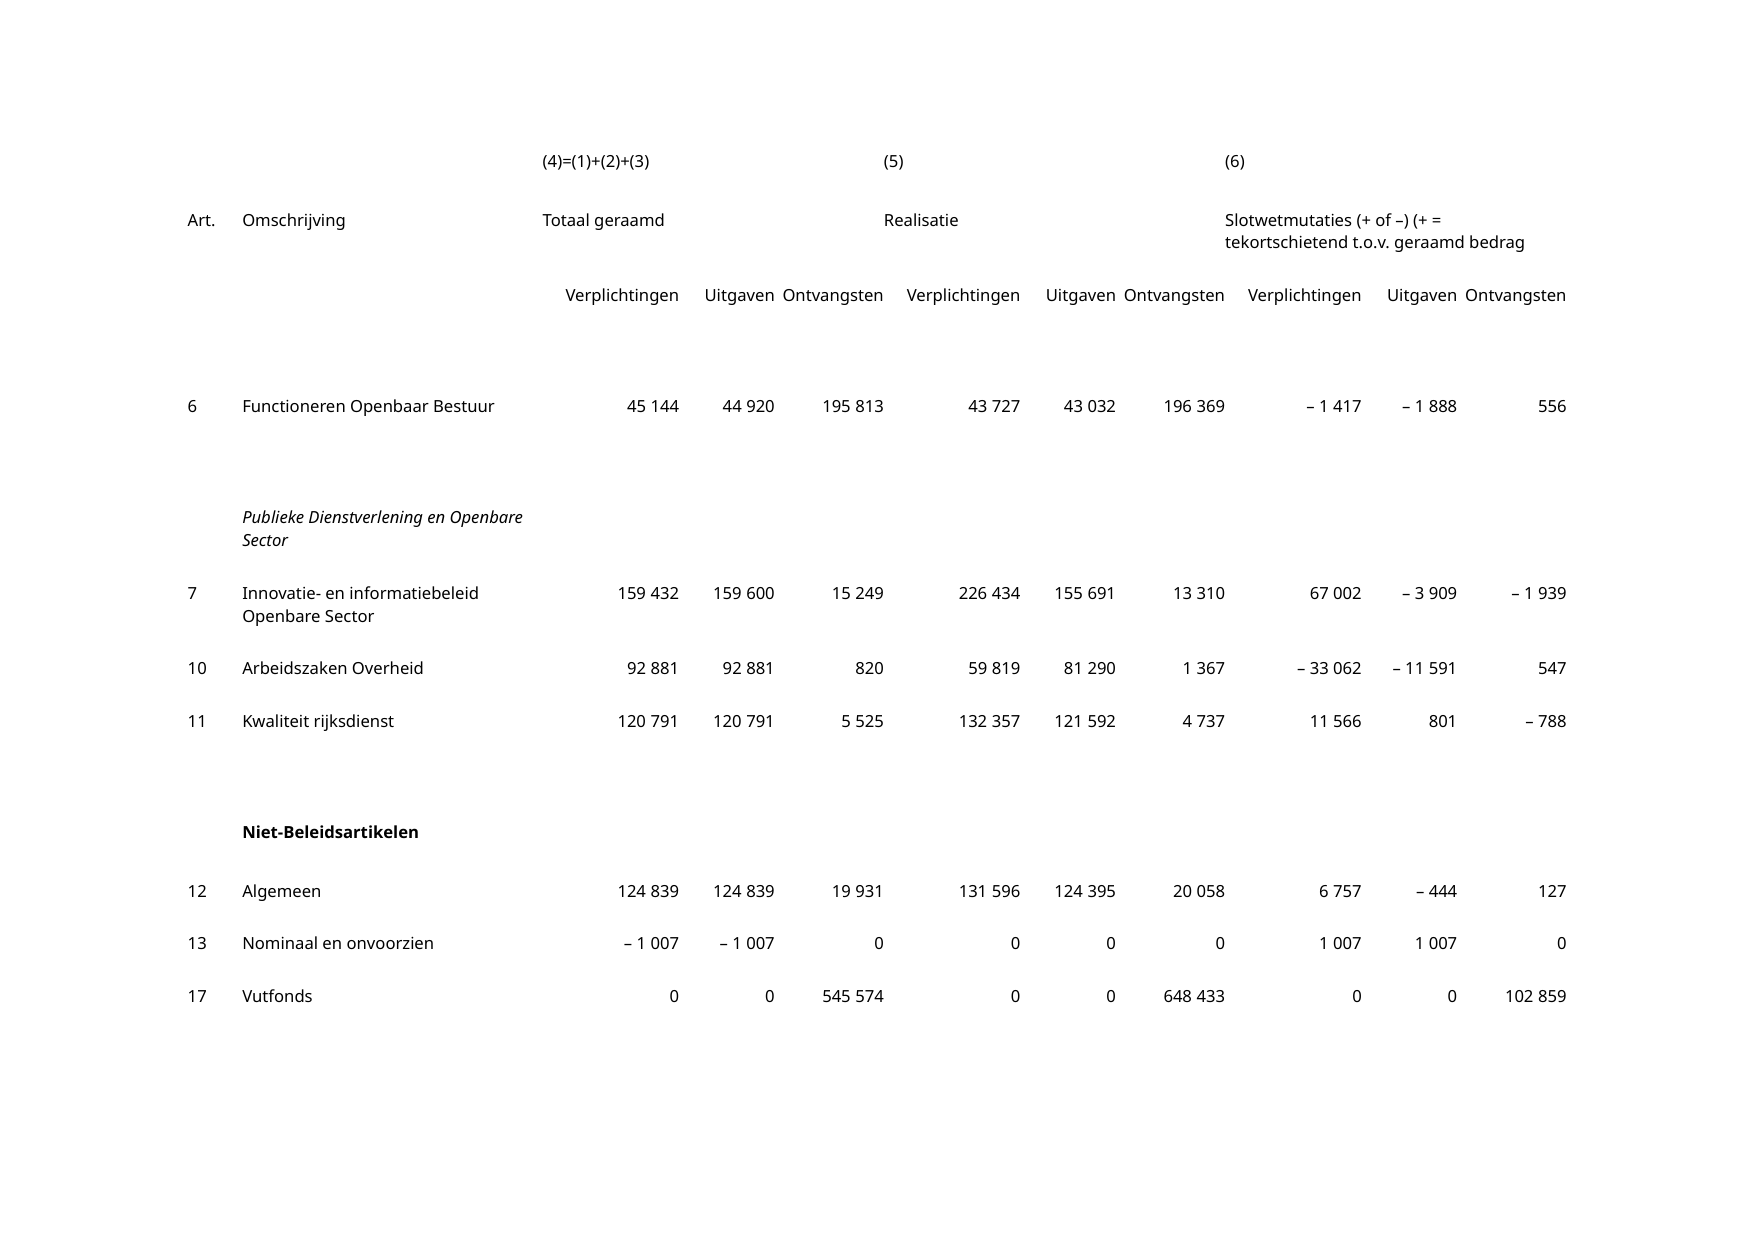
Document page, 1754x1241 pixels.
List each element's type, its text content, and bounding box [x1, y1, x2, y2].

table_cell 159 432 [543, 582, 679, 657]
table_cell [775, 448, 884, 506]
table_cell 59 819 [884, 657, 1020, 710]
table_cell [188, 506, 242, 582]
table_cell Omschrijving [242, 209, 542, 284]
table_cell [1116, 506, 1225, 582]
table_cell 13 310 [1116, 582, 1225, 657]
table_cell Verplichtingen [1225, 284, 1361, 342]
table_cell 545 574 [775, 985, 884, 1037]
table_cell Slotwetmutaties (+ of –) (+ = tekortschietend t.o.v. geraamd bedrag [1225, 209, 1566, 284]
table_cell [543, 821, 679, 879]
table_cell [242, 342, 542, 395]
table_cell [1361, 342, 1457, 395]
table_cell [1225, 342, 1361, 395]
table_cell 120 791 [679, 710, 774, 762]
table_cell [242, 448, 542, 506]
table_cell 43 727 [884, 395, 1020, 448]
table_cell – 1 417 [1225, 395, 1361, 448]
table_cell 15 249 [775, 582, 884, 657]
table_cell 20 058 [1116, 879, 1225, 932]
table_cell [1361, 763, 1457, 821]
table_cell 1 007 [1361, 932, 1457, 985]
table_cell 131 596 [884, 879, 1020, 932]
table_cell 124 839 [679, 879, 774, 932]
table_header [188, 150, 242, 208]
table_cell 801 [1361, 710, 1457, 762]
table_cell 0 [1020, 985, 1116, 1037]
table_cell 0 [1225, 985, 1361, 1037]
table_cell [1361, 448, 1457, 506]
table_cell 0 [884, 985, 1020, 1037]
table_cell 121 592 [1020, 710, 1116, 762]
table_cell 0 [1457, 932, 1566, 985]
table_cell 6 [188, 395, 242, 448]
table_header [242, 150, 542, 208]
table_cell [188, 284, 242, 342]
table_cell 19 931 [775, 879, 884, 932]
table_cell – 1 888 [1361, 395, 1457, 448]
table_cell 5 525 [775, 710, 884, 762]
table_cell 556 [1457, 395, 1566, 448]
table_cell [1225, 763, 1361, 821]
table_cell Algemeen [242, 879, 542, 932]
table_cell Uitgaven [1020, 284, 1116, 342]
table_cell 648 433 [1116, 985, 1225, 1037]
table_cell 11 [188, 710, 242, 762]
table_cell [1020, 342, 1116, 395]
table_cell Niet-Beleidsartikelen [242, 821, 542, 879]
table_cell 0 [884, 932, 1020, 985]
table_cell [1020, 448, 1116, 506]
table_cell [543, 342, 679, 395]
table_cell 12 [188, 879, 242, 932]
table_cell [242, 763, 542, 821]
table_cell 0 [1020, 932, 1116, 985]
table_cell [1361, 821, 1457, 879]
table_cell 120 791 [543, 710, 679, 762]
table_header (5) [884, 150, 1225, 208]
table_cell 0 [1361, 985, 1457, 1037]
table_cell Arbeidszaken Overheid [242, 657, 542, 710]
table_cell [679, 342, 774, 395]
table_cell [1457, 506, 1566, 582]
table_cell [543, 448, 679, 506]
table_cell [679, 821, 774, 879]
table_cell – 3 909 [1361, 582, 1457, 657]
table_cell Kwaliteit rijksdienst [242, 710, 542, 762]
table_cell Nominaal en onvoorzien [242, 932, 542, 985]
table_cell 17 [188, 985, 242, 1037]
table_cell [188, 763, 242, 821]
table_cell [775, 763, 884, 821]
table_cell 92 881 [679, 657, 774, 710]
table_cell Innovatie- en informatiebeleid Openbare Sector [242, 582, 542, 657]
table_cell 81 290 [1020, 657, 1116, 710]
table_cell 0 [775, 932, 884, 985]
table_cell 196 369 [1116, 395, 1225, 448]
table_cell [188, 448, 242, 506]
table_cell [1020, 506, 1116, 582]
table_cell – 1 007 [543, 932, 679, 985]
table_cell [188, 821, 242, 879]
table_cell Verplichtingen [884, 284, 1020, 342]
table_cell 7 [188, 582, 242, 657]
table_cell 0 [1116, 932, 1225, 985]
table_cell [1225, 821, 1361, 879]
table_cell Realisatie [884, 209, 1225, 284]
table_cell 195 813 [775, 395, 884, 448]
table_cell 226 434 [884, 582, 1020, 657]
table_cell [1457, 342, 1566, 395]
table_cell 132 357 [884, 710, 1020, 762]
table_cell [884, 763, 1020, 821]
table_cell [679, 763, 774, 821]
table_cell [1020, 763, 1116, 821]
table_cell 4 737 [1116, 710, 1225, 762]
table_cell Art. [188, 209, 242, 284]
table_cell 1 007 [1225, 932, 1361, 985]
table_header (6) [1225, 150, 1566, 208]
table_cell Totaal geraamd [543, 209, 884, 284]
table_cell [884, 506, 1020, 582]
table_cell Ontvangsten [1457, 284, 1566, 342]
table_cell [884, 448, 1020, 506]
table_cell Publieke Dienstverlening en Openbare Sector [242, 506, 542, 582]
table_cell 45 144 [543, 395, 679, 448]
table_cell Verplichtingen [543, 284, 679, 342]
table_cell 43 032 [1020, 395, 1116, 448]
table_cell Uitgaven [1361, 284, 1457, 342]
table_cell [1020, 821, 1116, 879]
table_cell [679, 448, 774, 506]
table_cell [884, 821, 1020, 879]
table_cell [543, 506, 679, 582]
table_cell 11 566 [1225, 710, 1361, 762]
table_cell 0 [543, 985, 679, 1037]
table_cell 6 757 [1225, 879, 1361, 932]
table_cell 547 [1457, 657, 1566, 710]
table_cell 820 [775, 657, 884, 710]
table_cell 44 920 [679, 395, 774, 448]
table_cell [775, 821, 884, 879]
table_cell [1225, 506, 1361, 582]
table_cell Ontvangsten [775, 284, 884, 342]
table_cell [1225, 448, 1361, 506]
table_cell [1457, 821, 1566, 879]
table_cell Ontvangsten [1116, 284, 1225, 342]
table_cell [679, 506, 774, 582]
table_cell [1116, 448, 1225, 506]
table_cell [242, 284, 542, 342]
table_cell [1116, 763, 1225, 821]
table_cell 102 859 [1457, 985, 1566, 1037]
table_cell [884, 342, 1020, 395]
table_cell – 11 591 [1361, 657, 1457, 710]
table_cell – 788 [1457, 710, 1566, 762]
table_cell Functioneren Openbaar Bestuur [242, 395, 542, 448]
table_cell – 1 007 [679, 932, 774, 985]
table_cell [1457, 763, 1566, 821]
table_cell [1116, 342, 1225, 395]
table_cell [543, 763, 679, 821]
table_cell 67 002 [1225, 582, 1361, 657]
table_cell 1 367 [1116, 657, 1225, 710]
table_header (4)=(1)+(2)+(3) [543, 150, 884, 208]
table_cell [188, 342, 242, 395]
table_cell 155 691 [1020, 582, 1116, 657]
table_cell [775, 506, 884, 582]
table_cell [1116, 821, 1225, 879]
table_cell Vutfonds [242, 985, 542, 1037]
table_cell Uitgaven [679, 284, 774, 342]
table_cell 159 600 [679, 582, 774, 657]
table_cell 124 839 [543, 879, 679, 932]
table_cell [775, 342, 884, 395]
table_cell 127 [1457, 879, 1566, 932]
table_cell 124 395 [1020, 879, 1116, 932]
table_cell 13 [188, 932, 242, 985]
table_cell 0 [679, 985, 774, 1037]
table_cell 92 881 [543, 657, 679, 710]
table_cell – 444 [1361, 879, 1457, 932]
table_cell – 33 062 [1225, 657, 1361, 710]
table_cell 10 [188, 657, 242, 710]
table_cell – 1 939 [1457, 582, 1566, 657]
table_cell [1457, 448, 1566, 506]
table_cell [1361, 506, 1457, 582]
